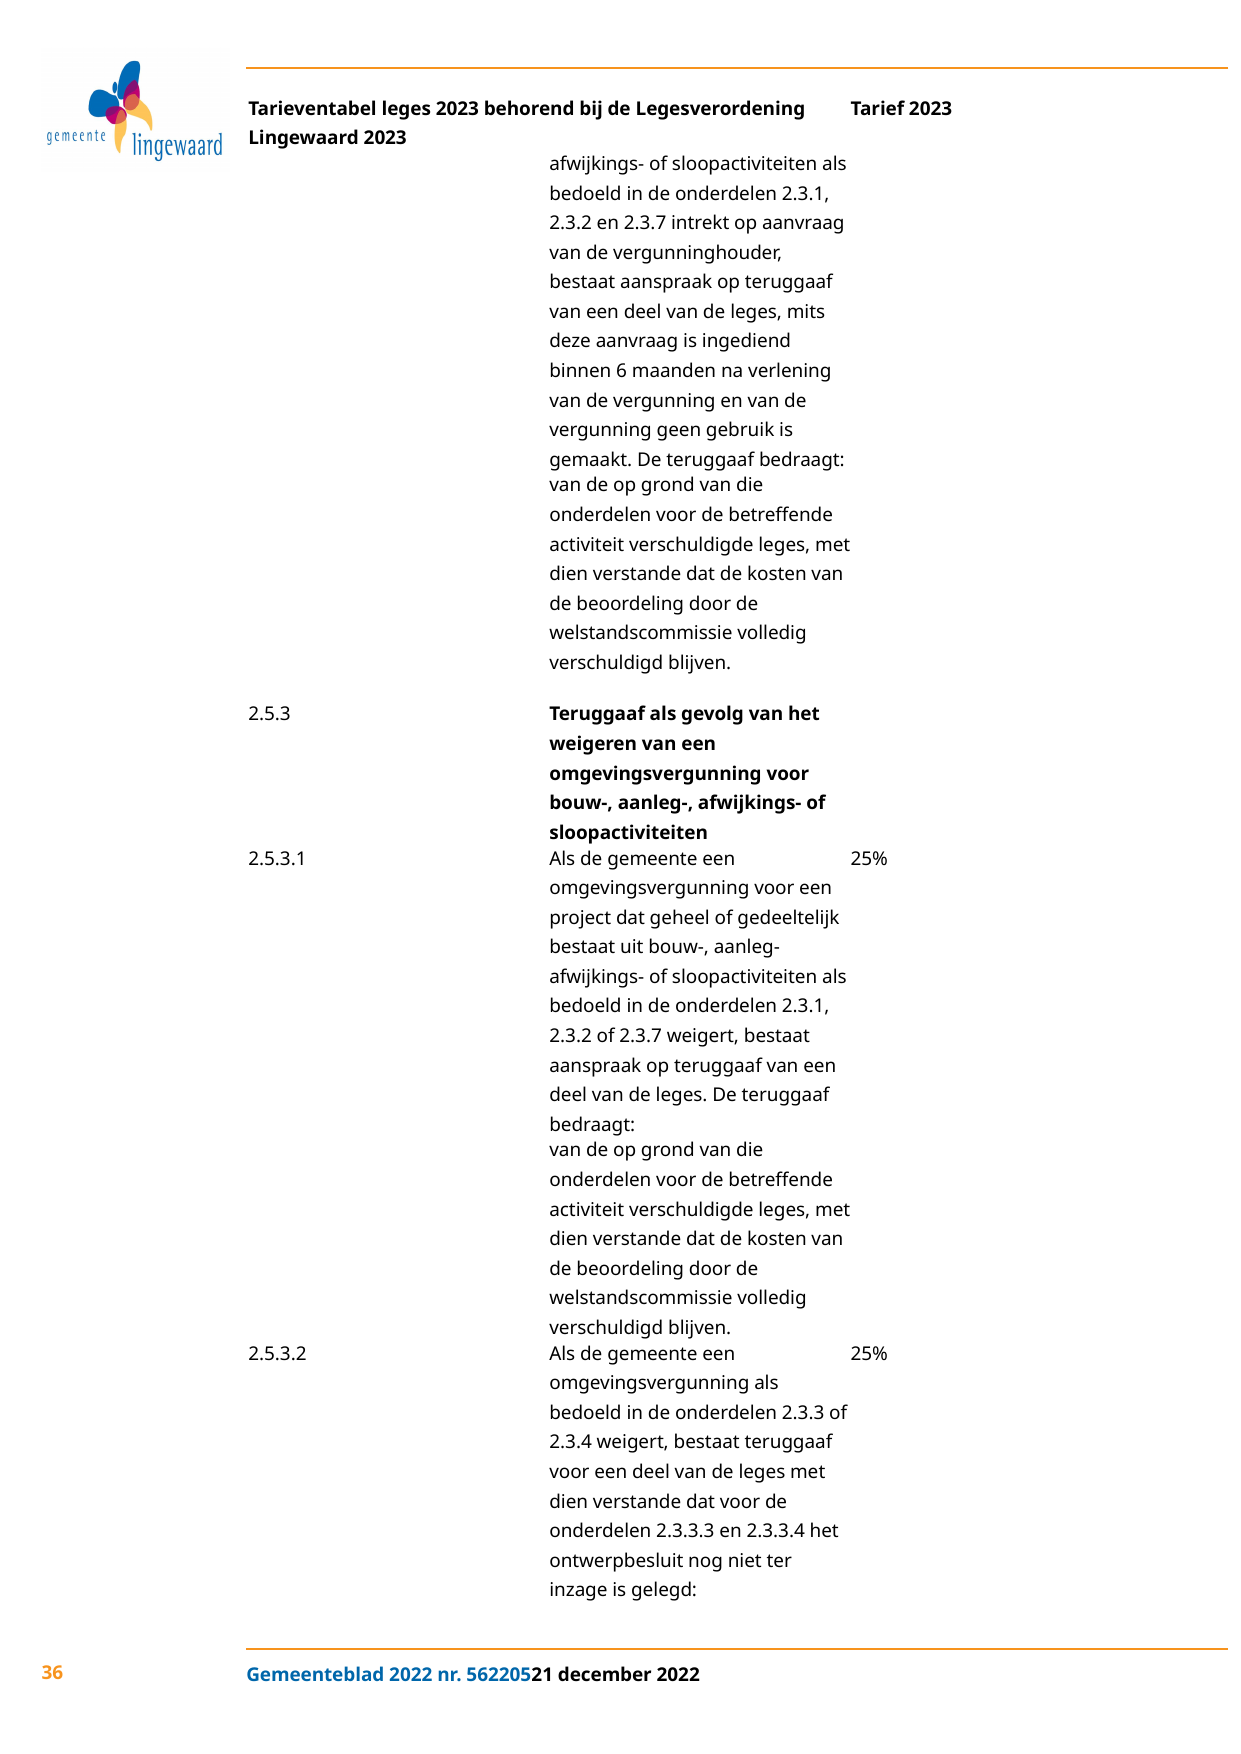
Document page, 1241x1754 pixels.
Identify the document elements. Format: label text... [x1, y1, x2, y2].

table_cell Als de gemeente een omgevingsvergunning voor een project dat geheel of gedeeltelijk bestaat uit bouw-, aanleg- afwijkings- of sloopactiviteiten als bedoeld in de onderdelen 2.3.1, 2.3.2 of 2.3.7 weigert, bestaat aanspraak op teruggaaf van een deel van de leges. De teruggaaf bedraagt: [549, 845, 850, 1137]
table_cell 2.5.3.2 [248, 1340, 549, 1602]
table_cell van de op grond van die onderdelen voor de betreffende activiteit verschuldigde leges, met dien verstande dat de kosten van de beoordeling door de welstandscommissie volledig verschuldigd blijven. [549, 472, 850, 675]
table_header Tarieventabel leges 2023 behorend bij de Legesverordening Lingewaard 2023 [248, 95, 850, 150]
table_cell 2.5.3.1 [248, 845, 549, 1340]
table_cell 25% [850, 845, 1152, 1137]
table_cell [549, 675, 850, 701]
table_cell Als de gemeente een omgevingsvergunning als bedoeld in de onderdelen 2.3.3 of 2.3.4 weigert, bestaat teruggaaf voor een deel van de leges met dien verstande dat voor de onderdelen 2.3.3.3 en 2.3.3.4 het ontwerpbesluit nog niet ter inzage is gelegd: [549, 1340, 850, 1602]
table_cell Teruggaaf als gevolg van het weigeren van een omgevingsvergunning voor bouw-, aanleg-, afwijkings- of sloopactiviteiten [549, 701, 850, 845]
table_cell [850, 150, 1152, 472]
table_cell [248, 150, 549, 675]
table_cell afwijkings- of sloopactiviteiten als bedoeld in de onderdelen 2.3.1, 2.3.2 en 2.3.7 intrekt op aanvraag van de vergunninghouder, bestaat aanspraak op teruggaaf van een deel van de leges, mits deze aanvraag is ingediend binnen 6 maanden na verlening van de vergunning en van de vergunning geen gebruik is gemaakt. De teruggaaf bedraagt: [549, 150, 850, 472]
table_header Tarief 2023 [850, 95, 1152, 150]
table_cell [850, 701, 1152, 845]
table_cell [850, 472, 1152, 675]
table_cell [850, 675, 1152, 701]
table_cell [248, 675, 549, 701]
table_cell 25% [850, 1340, 1152, 1602]
table_cell 2.5.3 [248, 701, 549, 845]
picture [41, 47, 231, 172]
table_cell [850, 1137, 1152, 1340]
table_cell van de op grond van die onderdelen voor de betreffende activiteit verschuldigde leges, met dien verstande dat de kosten van de beoordeling door de welstandscommissie volledig verschuldigd blijven. [549, 1137, 850, 1340]
